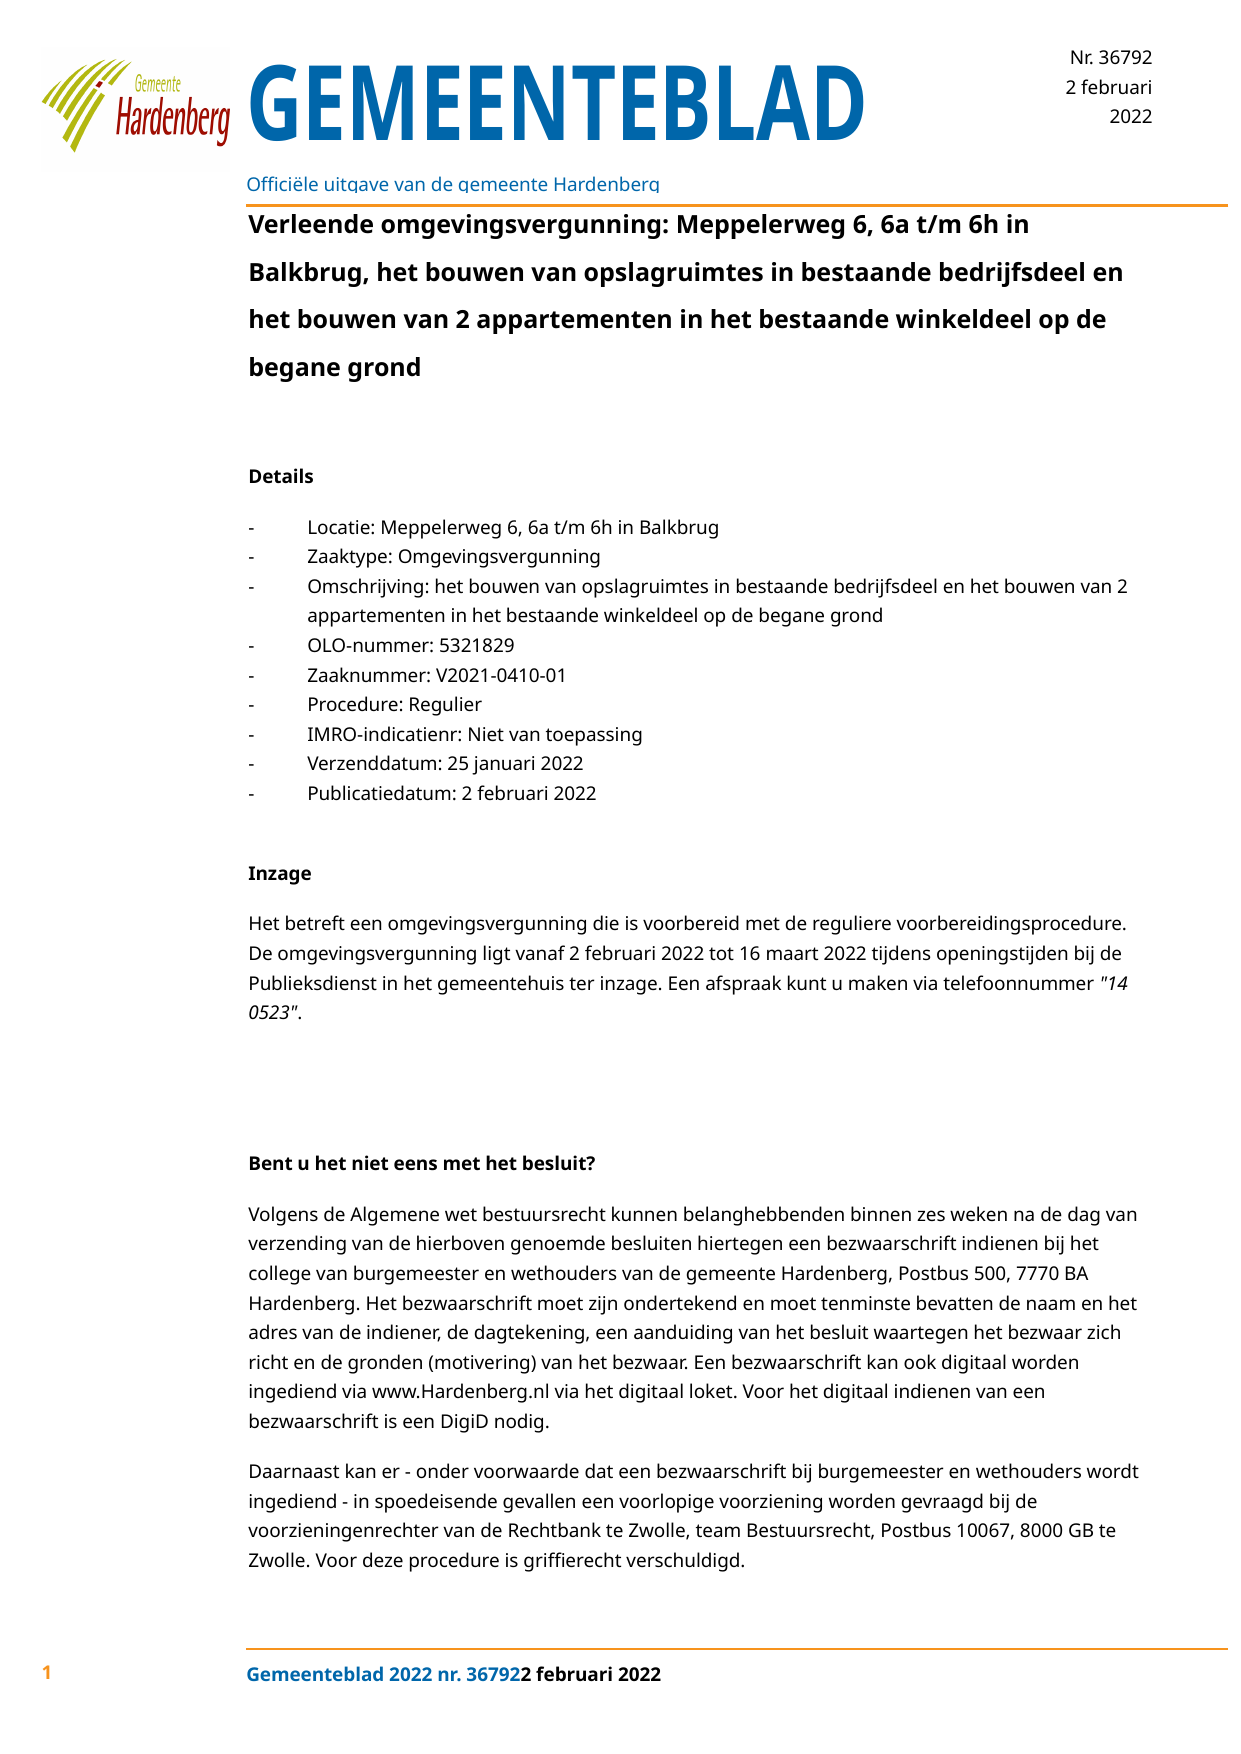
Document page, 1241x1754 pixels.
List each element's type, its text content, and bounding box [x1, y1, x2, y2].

list Publicatiedatum: 2 februari 2022 [248, 780, 1152, 806]
list Procedure: Regulier [248, 691, 1152, 717]
list Omschrijving: het bouwen van opslagruimtes in bestaande bedrijfsdeel en het bouwen van 2 appartementen in het bestaande winkeldeel op de begane grond [248, 573, 1152, 628]
text Het betreft een omgevingsvergunning die is voorbereid met de reguliere voorbereidingsprocedure. De omgevingsvergunning ligt vanaf 2 februari 2022 tot 16 maart 2022 tijdens openingstijden bij de Publieksdienst in het gemeentehuis ter inzage. Een afspraak kunt u maken via telefoonnummer "14 0523". [248, 911, 1152, 1025]
picture [41, 47, 231, 172]
text Daarnaast kan er - onder voorwaarde dat een bezwaarschrift bij burgemeester en wethouders wordt ingediend - in spoedeisende gevallen een voorlopige voorziening worden gevraagd bij de voorzieningenrechter van de Rechtbank te Zwolle, team Bestuursrecht, Postbus 10067, 8000 GB te Zwolle. Voor deze procedure is griffierecht verschuldigd. [248, 1458, 1152, 1573]
text Volgens de Algemene wet bestuursrecht kunnen belanghebbenden binnen zes weken na de dag van verzending van de hierboven genoemde besluiten hiertegen een bezwaarschrift indienen bij het college van burgemeester en wethouders van de gemeente Hardenberg, Postbus 500, 7770 BA Hardenberg. Het bezwaarschrift moet zijn ondertekend en moet tenminste bevatten de naam en het adres van de indiener, de dagtekening, een aanduiding van het besluit waartegen het bezwaar zich richt en de gronden (motivering) van het bezwaar. Een bezwaarschrift kan ook digitaal worden ingediend via www.Hardenberg.nl via het digitaal loket. Voor het digitaal indienen van een bezwaarschrift is een DigiD nodig. [248, 1201, 1152, 1434]
list OLO-nummer: 5321829 [248, 632, 1152, 658]
list Locatie: Meppelerweg 6, 6a t/m 6h in Balkbrug [248, 514, 1152, 540]
list Zaaktype: Omgevingsvergunning [248, 543, 1152, 569]
list Verzenddatum: 25 januari 2022 [248, 751, 1152, 776]
list IMRO-indicatienr: Niet van toepassing [248, 721, 1152, 747]
text Details [248, 463, 1152, 489]
text Verleende omgevingsvergunning: Meppelerweg 6, 6a t/m 6h in Balkbrug, het bouwen van opslagruimtes in bestaande bedrijfsdeel en het bouwen van 2 appartementen in het bestaande winkeldeel op de begane grond [248, 207, 1152, 384]
text Inzage [248, 860, 1152, 886]
text Bent u het niet eens met het besluit? [248, 1151, 1152, 1176]
list Zaaknummer: V2021-0410-01 [248, 662, 1152, 688]
